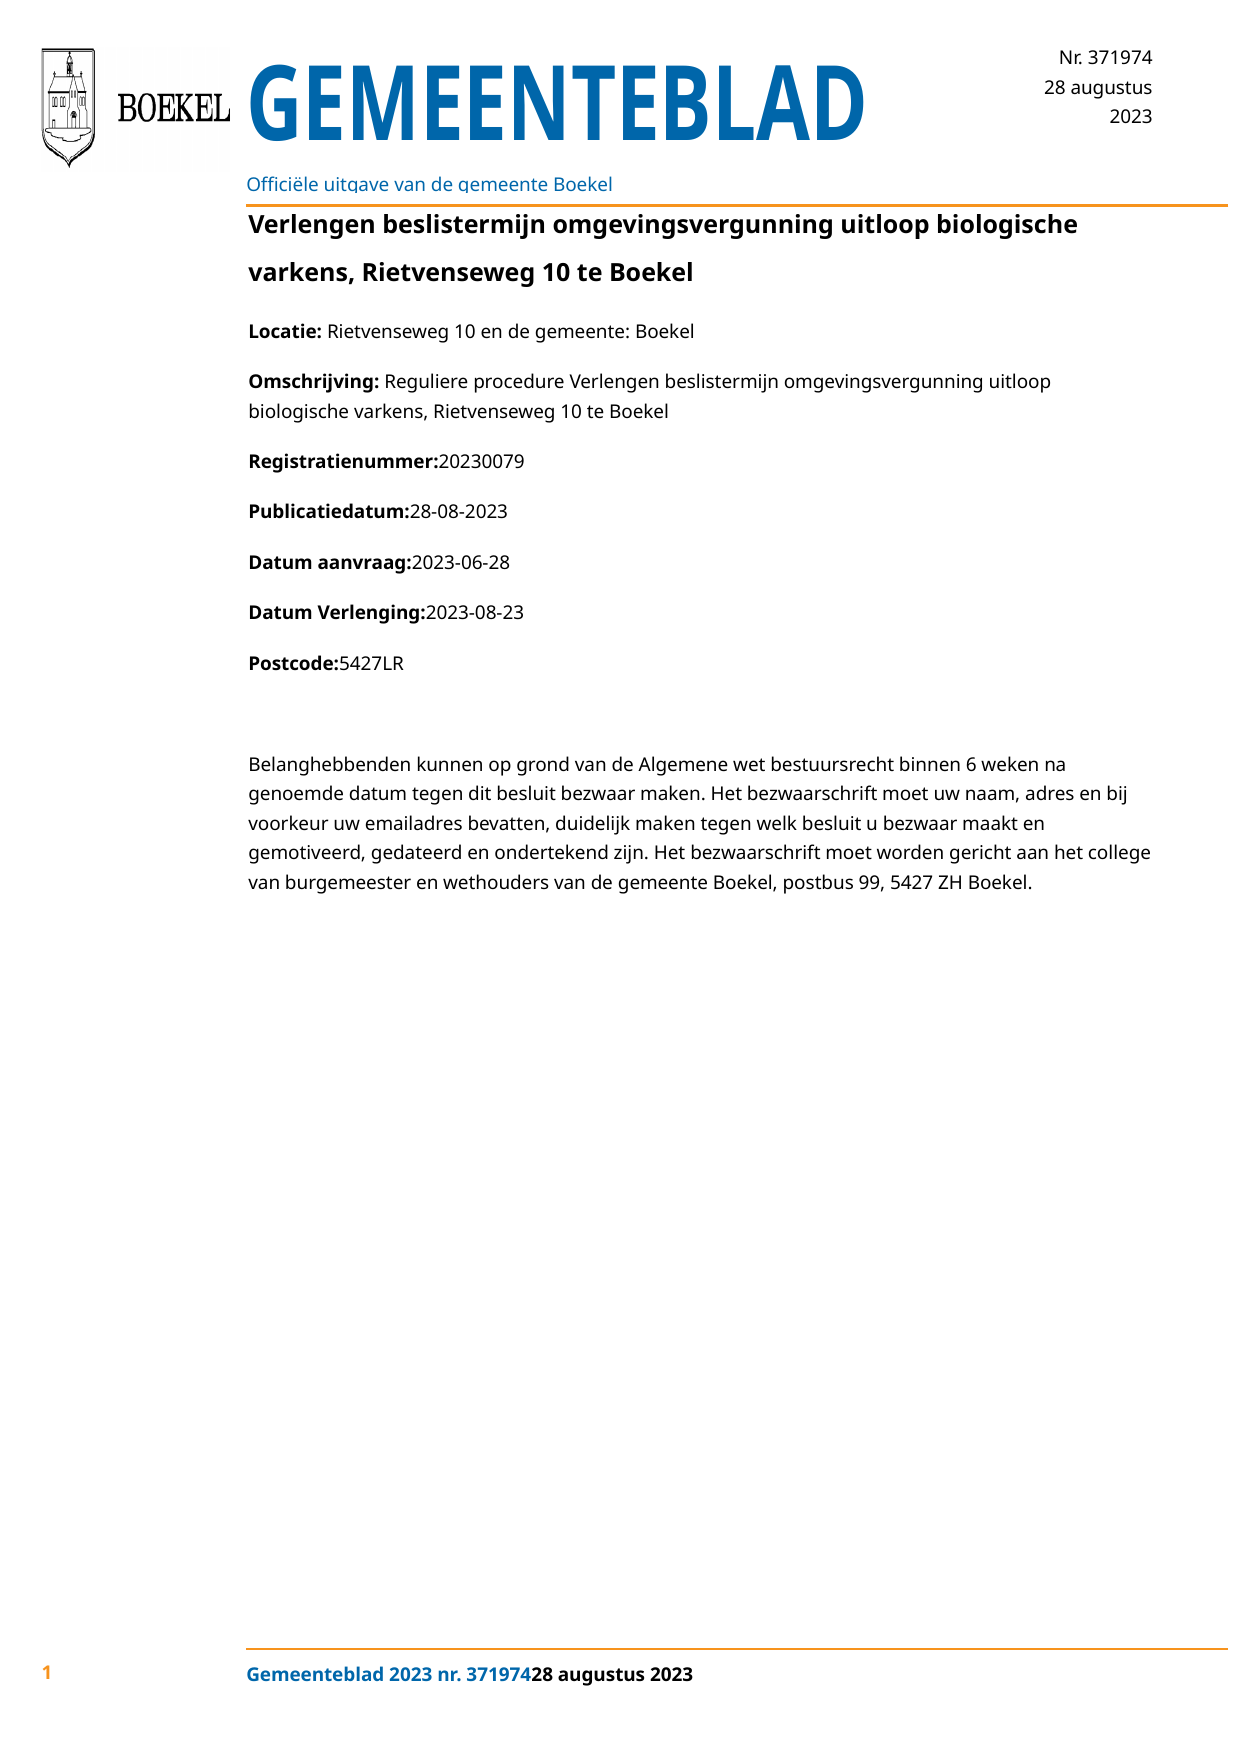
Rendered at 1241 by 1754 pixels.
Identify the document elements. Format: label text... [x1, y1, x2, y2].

text Omschrijving: Reguliere procedure Verlengen beslistermijn omgevingsvergunning uitloop biologische varkens, Rietvenseweg 10 te Boekel [248, 368, 1152, 424]
text Datum Verlenging:2023-08-23 [248, 599, 1152, 625]
text Registratienummer:20230079 [248, 448, 1152, 474]
text Locatie: Rietvenseweg 10 en de gemeente: Boekel [248, 318, 1152, 344]
text Datum aanvraag:2023-06-28 [248, 549, 1152, 575]
text Belanghebbenden kunnen op grond van de Algemene wet bestuursrecht binnen 6 weken na genoemde datum tegen dit besluit bezwaar maken. Het bezwaarschrift moet uw naam, adres en bij voorkeur uw emailadres bevatten, duidelijk maken tegen welk besluit u bezwaar maakt en gemotiveerd, gedateerd en ondertekend zijn. Het bezwaarschrift moet worden gericht aan het college van burgemeester en wethouders van de gemeente Boekel, postbus 99, 5427 ZH Boekel. [248, 751, 1152, 895]
picture [41, 47, 231, 172]
text Verlengen beslistermijn omgevingsvergunning uitloop biologische varkens, Rietvenseweg 10 te Boekel [248, 207, 1152, 288]
text Publicatiedatum:28-08-2023 [248, 499, 1152, 524]
text Postcode:5427LR [248, 650, 1152, 676]
